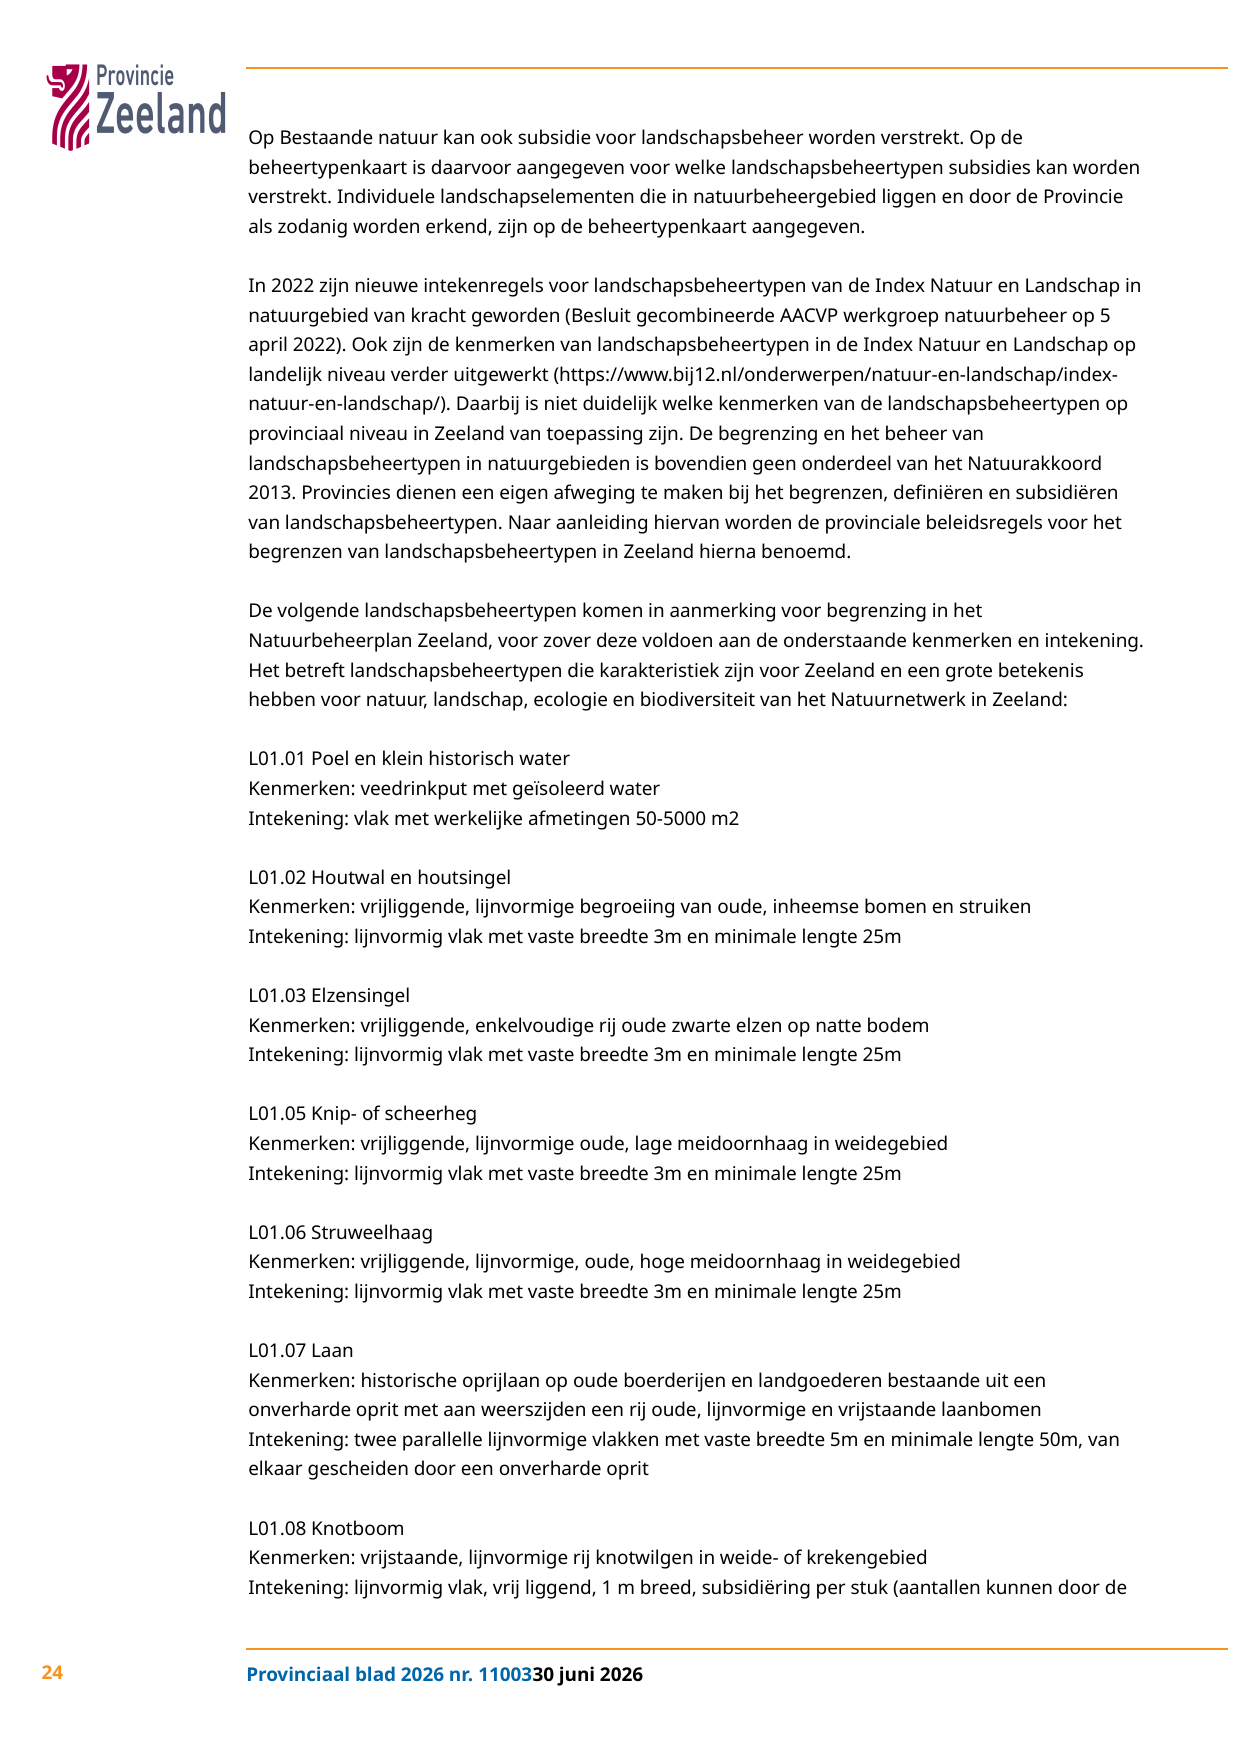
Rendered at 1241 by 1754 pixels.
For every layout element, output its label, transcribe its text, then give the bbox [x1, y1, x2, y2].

text L01.01 Poel en klein historisch water [248, 746, 1152, 771]
text Kenmerken: vrijstaande, lijnvormige rij knotwilgen in weide- of krekengebied [248, 1544, 1152, 1570]
text Kenmerken: vrijliggende, lijnvormige, oude, hoge meidoornhaag in weidegebied [248, 1248, 1152, 1274]
text Kenmerken: vrijliggende, lijnvormige oude, lage meidoornhaag in weidegebied [248, 1130, 1152, 1156]
picture [41, 47, 231, 172]
text Intekening: lijnvormig vlak, vrij liggend, 1 m breed, subsidiëring per stuk (aantallen kunnen door de [248, 1574, 1152, 1600]
text L01.05 Knip- of scheerheg [248, 1101, 1152, 1126]
text L01.07 Laan [248, 1337, 1152, 1363]
text L01.03 Elzensingel [248, 982, 1152, 1008]
text Op Bestaande natuur kan ook subsidie voor landschapsbeheer worden verstrekt. Op de beheertypenkaart is daarvoor aangegeven voor welke landschapsbeheertypen subsidies kan worden verstrekt. Individuele landschapselementen die in natuurbeheergebied liggen en door de Provincie als zodanig worden erkend, zijn op de beheertypenkaart aangegeven. [248, 124, 1152, 239]
text In 2022 zijn nieuwe intekenregels voor landschapsbeheertypen van de Index Natuur en Landschap in natuurgebied van kracht geworden (Besluit gecombineerde AACVP werkgroep natuurbeheer op 5 april 2022). Ook zijn de kenmerken van landschapsbeheertypen in de Index Natuur en Landschap op landelijk niveau verder uitgewerkt (https://www.bij12.nl/onderwerpen/natuur-en-landschap/index-natuur-en-landschap/). Daarbij is niet duidelijk welke kenmerken van de landschapsbeheertypen op provinciaal niveau in Zeeland van toepassing zijn. De begrenzing en het beheer van landschapsbeheertypen in natuurgebieden is bovendien geen onderdeel van het Natuurakkoord 2013. Provincies dienen een eigen afweging te maken bij het begrenzen, definiëren en subsidiëren van landschapsbeheertypen. Naar aanleiding hiervan worden de provinciale beleidsregels voor het begrenzen van landschapsbeheertypen in Zeeland hierna benoemd. [248, 272, 1152, 564]
text Kenmerken: historische oprijlaan op oude boerderijen en landgoederen bestaande uit een onverharde oprit met aan weerszijden een rij oude, lijnvormige en vrijstaande laanbomen [248, 1367, 1152, 1422]
text L01.06 Struweelhaag [248, 1219, 1152, 1245]
text De volgende landschapsbeheertypen komen in aanmerking voor begrenzing in het Natuurbeheerplan Zeeland, voor zover deze voldoen aan de onderstaande kenmerken en intekening. Het betreft landschapsbeheertypen die karakteristiek zijn voor Zeeland en een grote betekenis hebben voor natuur, landschap, ecologie en biodiversiteit van het Natuurnetwerk in Zeeland: [248, 598, 1152, 712]
text Kenmerken: vrijliggende, lijnvormige begroeiing van oude, inheemse bomen en struiken [248, 893, 1152, 919]
text Intekening: lijnvormig vlak met vaste breedte 3m en minimale lengte 25m [248, 1278, 1152, 1304]
text Intekening: twee parallelle lijnvormige vlakken met vaste breedte 5m en minimale lengte 50m, van elkaar gescheiden door een onverharde oprit [248, 1426, 1152, 1481]
text Kenmerken: veedrinkput met geïsoleerd water [248, 775, 1152, 801]
text Intekening: lijnvormig vlak met vaste breedte 3m en minimale lengte 25m [248, 923, 1152, 949]
text Intekening: lijnvormig vlak met vaste breedte 3m en minimale lengte 25m [248, 1160, 1152, 1186]
text Intekening: lijnvormig vlak met vaste breedte 3m en minimale lengte 25m [248, 1041, 1152, 1067]
text Kenmerken: vrijliggende, enkelvoudige rij oude zwarte elzen op natte bodem [248, 1012, 1152, 1038]
text L01.02 Houtwal en houtsingel [248, 864, 1152, 890]
text Intekening: vlak met werkelijke afmetingen 50-5000 m2 [248, 805, 1152, 831]
text L01.08 Knotboom [248, 1515, 1152, 1541]
